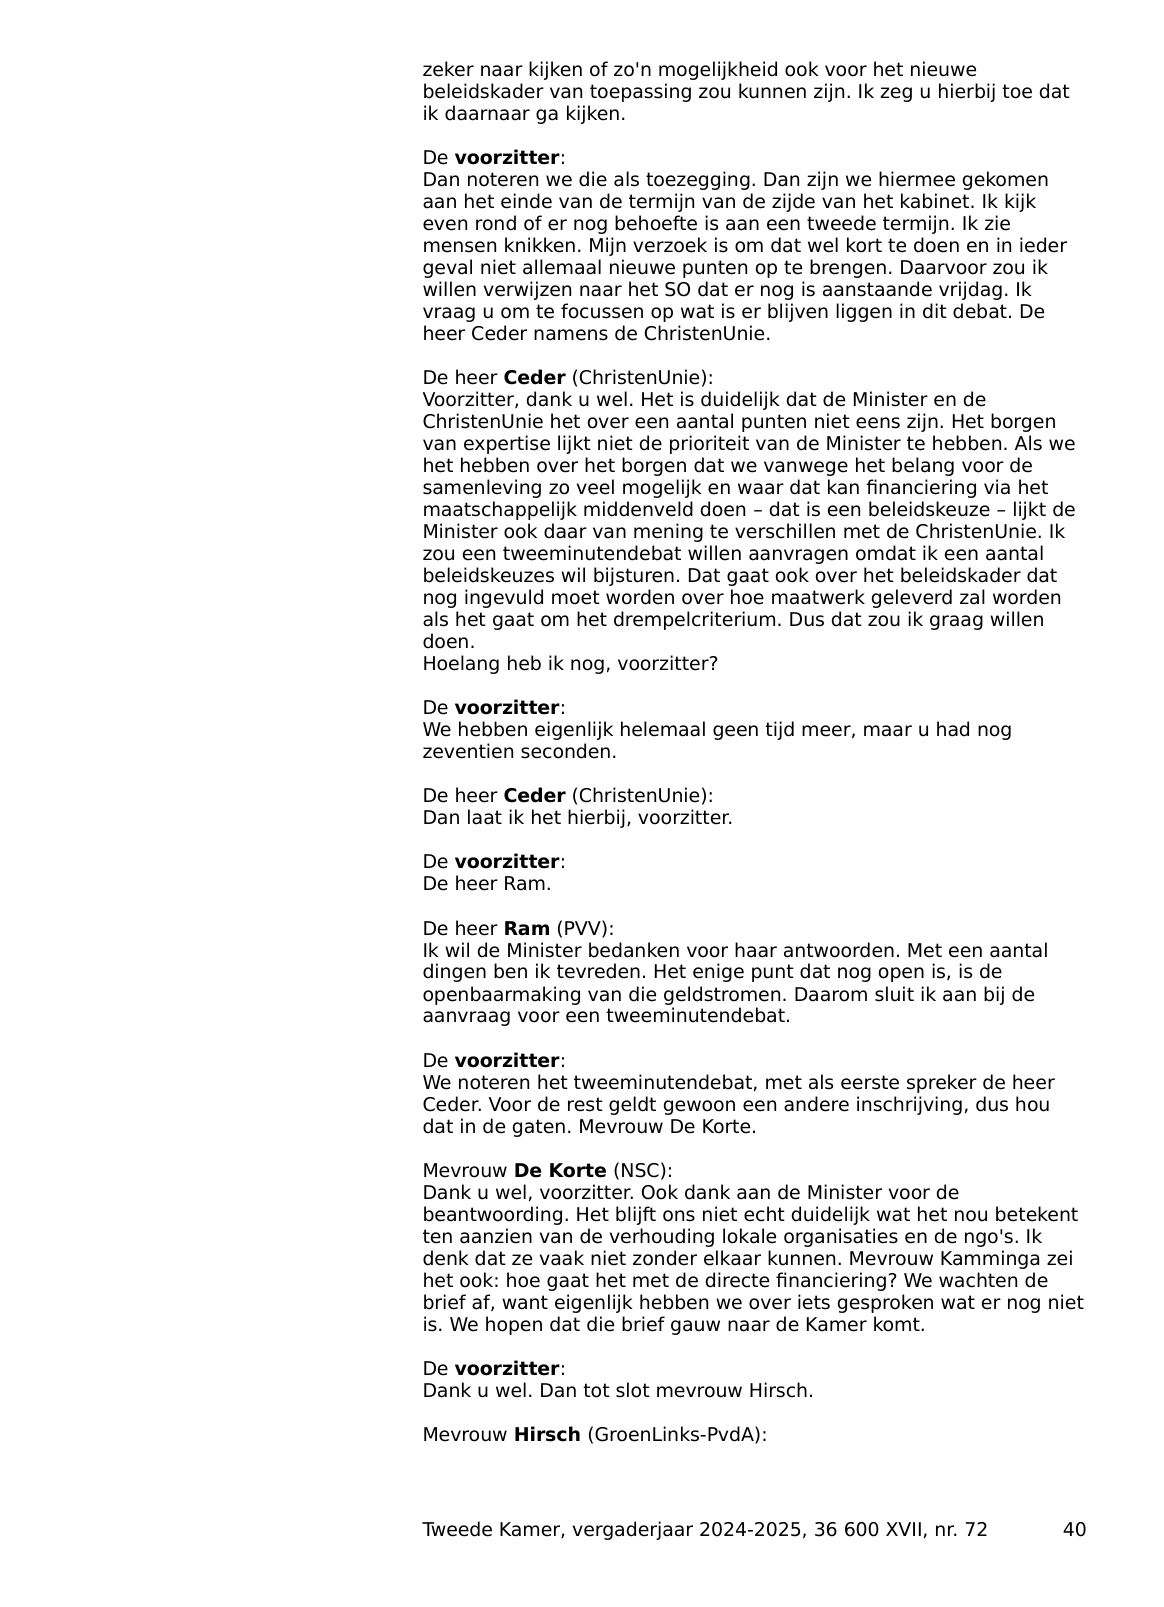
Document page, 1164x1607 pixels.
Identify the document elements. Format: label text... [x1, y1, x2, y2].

text Hoelang heb ik nog, voorzitter? [422, 653, 1087, 675]
text De voorzitter: [422, 851, 1087, 873]
text Voorzitter, dank u wel. Het is duidelijk dat de Minister en de ChristenUnie het over een aantal punten niet eens zijn. Het borgen van expertise lijkt niet de prioriteit van de Minister te hebben. Als we het hebben over het borgen dat we vanwege het belang voor de samenleving zo veel mogelijk en waar dat kan financiering via het maatschappelijk middenveld doen – dat is een beleidskeuze – lijkt de Minister ook daar van mening te verschillen met de ChristenUnie. Ik zou een tweeminutendebat willen aanvragen omdat ik een aantal beleidskeuzes wil bijsturen. Dat gaat ook over het beleidskader dat nog ingevuld moet worden over hoe maatwerk geleverd zal worden als het gaat om het drempelcriterium. Dus dat zou ik graag willen doen. [422, 389, 1087, 653]
text De voorzitter: [422, 1049, 1087, 1072]
text De heer Ram. [422, 873, 1087, 895]
text Mevrouw Hirsch (GroenLinks-PvdA): [422, 1424, 1087, 1446]
text Dank u wel, voorzitter. Ook dank aan de Minister voor de beantwoording. Het blijft ons niet echt duidelijk wat het nou betekent ten aanzien van de verhouding lokale organisaties en de ngo's. Ik denk dat ze vaak niet zonder elkaar kunnen. Mevrouw Kamminga zei het ook: hoe gaat het met de directe financiering? We wachten de brief af, want eigenlijk hebben we over iets gesproken wat er nog niet is. We hopen dat die brief gauw naar de Kamer komt. [422, 1182, 1087, 1336]
text We noteren het tweeminutendebat, met als eerste spreker de heer Ceder. Voor de rest geldt gewoon een andere inschrijving, dus hou dat in de gaten. Mevrouw De Korte. [422, 1072, 1087, 1137]
text We hebben eigenlijk helemaal geen tijd meer, maar u had nog zeventien seconden. [422, 719, 1087, 763]
text Dan noteren we die als toezegging. Dan zijn we hiermee gekomen aan het einde van de termijn van de zijde van het kabinet. Ik kijk even rond of er nog behoefte is aan een tweede termijn. Ik zie mensen knikken. Mijn verzoek is om dat wel kort te doen en in ieder geval niet allemaal nieuwe punten op te brengen. Daarvoor zou ik willen verwijzen naar het SO dat er nog is aanstaande vrijdag. Ik vraag u om te focussen op wat is er blijven liggen in dit debat. De heer Ceder namens de ChristenUnie. [422, 169, 1087, 345]
text De heer Ceder (ChristenUnie): [422, 785, 1087, 807]
text De heer Ram (PVV): [422, 917, 1087, 939]
text De heer Ceder (ChristenUnie): [422, 367, 1087, 389]
text De voorzitter: [422, 697, 1087, 719]
text De voorzitter: [422, 147, 1087, 169]
text zeker naar kijken of zo'n mogelijkheid ook voor het nieuwe beleidskader van toepassing zou kunnen zijn. Ik zeg u hierbij toe dat ik daarnaar ga kijken. [422, 59, 1087, 125]
text Dan laat ik het hierbij, voorzitter. [422, 807, 1087, 829]
text Mevrouw De Korte (NSC): [422, 1160, 1087, 1182]
text De voorzitter: [422, 1358, 1087, 1380]
text Ik wil de Minister bedanken voor haar antwoorden. Met een aantal dingen ben ik tevreden. Het enige punt dat nog open is, is de openbaarmaking van die geldstromen. Daarom sluit ik aan bij de aanvraag voor een tweeminutendebat. [422, 939, 1087, 1027]
text Dank u wel. Dan tot slot mevrouw Hirsch. [422, 1380, 1087, 1402]
